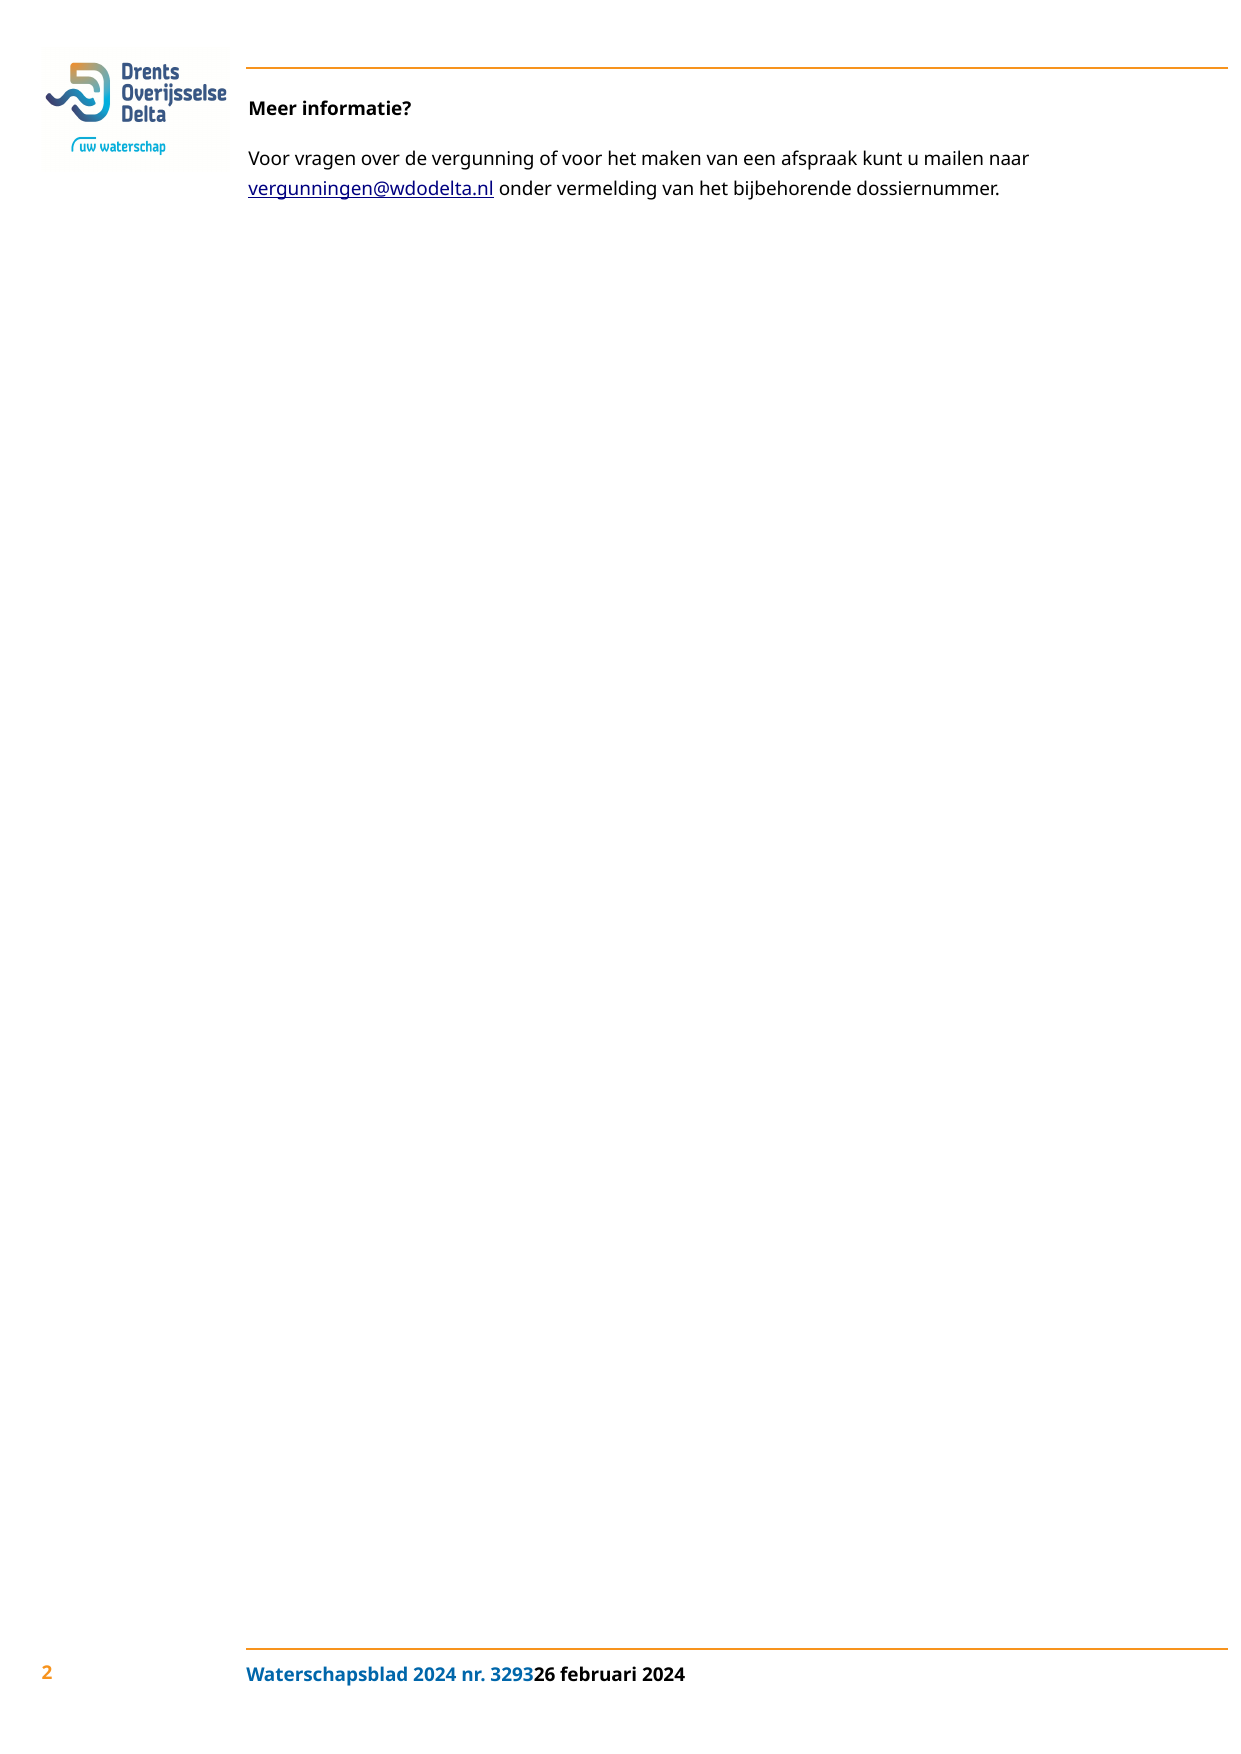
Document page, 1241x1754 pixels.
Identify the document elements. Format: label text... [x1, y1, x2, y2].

text Meer informatie? [248, 95, 1152, 121]
picture [41, 47, 231, 172]
text Voor vragen over de vergunning of voor het maken van een afspraak kunt u mailen naar vergunningen@wdodelta.nl onder vermelding van het bijbehorende dossiernummer. [248, 145, 1152, 201]
